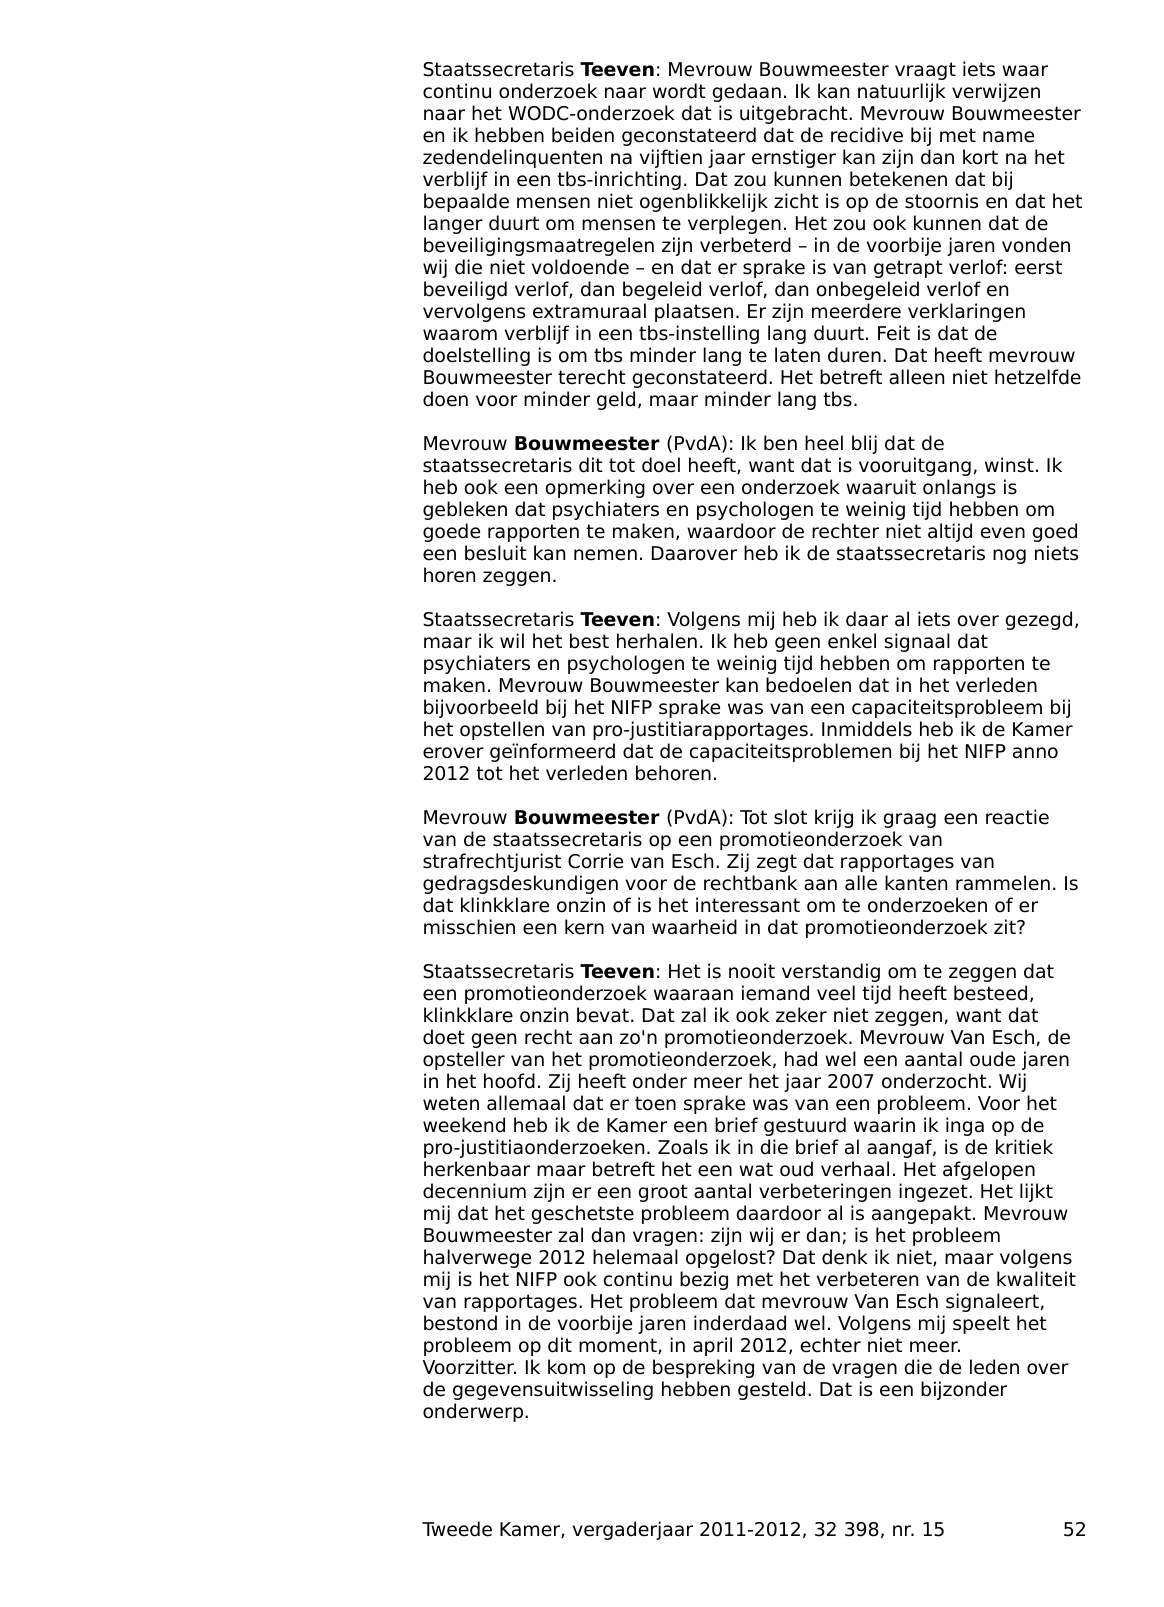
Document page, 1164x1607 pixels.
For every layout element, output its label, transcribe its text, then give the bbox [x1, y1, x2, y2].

text Voorzitter. Ik kom op de bespreking van de vragen die de leden over de gegevensuitwisseling hebben gesteld. Dat is een bijzonder onderwerp. [422, 1357, 1087, 1423]
text Mevrouw Bouwmeester (PvdA): Tot slot krijg ik graag een reactie van de staatssecretaris op een promotieonderzoek van strafrechtjurist Corrie van Esch. Zij zegt dat rapportages van gedragsdeskundigen voor de rechtbank aan alle kanten rammelen. Is dat klinkklare onzin of is het interessant om te onderzoeken of er misschien een kern van waarheid in dat promotieonderzoek zit? [422, 807, 1087, 939]
text Staatssecretaris Teeven: Mevrouw Bouwmeester vraagt iets waar continu onderzoek naar wordt gedaan. Ik kan natuurlijk verwijzen naar het WODC-onderzoek dat is uitgebracht. Mevrouw Bouwmeester en ik hebben beiden geconstateerd dat de recidive bij met name zedendelinquenten na vijftien jaar ernstiger kan zijn dan kort na het verblijf in een tbs-inrichting. Dat zou kunnen betekenen dat bij bepaalde mensen niet ogenblikkelijk zicht is op de stoornis en dat het langer duurt om mensen te verplegen. Het zou ook kunnen dat de beveiligingsmaatregelen zijn verbeterd – in de voorbije jaren vonden wij die niet voldoende – en dat er sprake is van getrapt verlof: eerst beveiligd verlof, dan begeleid verlof, dan onbegeleid verlof en vervolgens extramuraal plaatsen. Er zijn meerdere verklaringen waarom verblijf in een tbs-instelling lang duurt. Feit is dat de doelstelling is om tbs minder lang te laten duren. Dat heeft mevrouw Bouwmeester terecht geconstateerd. Het betreft alleen niet hetzelfde doen voor minder geld, maar minder lang tbs. [422, 59, 1087, 411]
text Mevrouw Bouwmeester (PvdA): Ik ben heel blij dat de staatssecretaris dit tot doel heeft, want dat is vooruitgang, winst. Ik heb ook een opmerking over een onderzoek waaruit onlangs is gebleken dat psychiaters en psychologen te weinig tijd hebben om goede rapporten te maken, waardoor de rechter niet altijd even goed een besluit kan nemen. Daarover heb ik de staatssecretaris nog niets horen zeggen. [422, 433, 1087, 587]
text Staatssecretaris Teeven: Volgens mij heb ik daar al iets over gezegd, maar ik wil het best herhalen. Ik heb geen enkel signaal dat psychiaters en psychologen te weinig tijd hebben om rapporten te maken. Mevrouw Bouwmeester kan bedoelen dat in het verleden bijvoorbeeld bij het NIFP sprake was van een capaciteitsprobleem bij het opstellen van pro-justitiarapportages. Inmiddels heb ik de Kamer erover geïnformeerd dat de capaciteitsproblemen bij het NIFP anno 2012 tot het verleden behoren. [422, 609, 1087, 785]
text Staatssecretaris Teeven: Het is nooit verstandig om te zeggen dat een promotieonderzoek waaraan iemand veel tijd heeft besteed, klinkklare onzin bevat. Dat zal ik ook zeker niet zeggen, want dat doet geen recht aan zo'n promotieonderzoek. Mevrouw Van Esch, de opsteller van het promotieonderzoek, had wel een aantal oude jaren in het hoofd. Zij heeft onder meer het jaar 2007 onderzocht. Wij weten allemaal dat er toen sprake was van een probleem. Voor het weekend heb ik de Kamer een brief gestuurd waarin ik inga op de pro-justitiaonderzoeken. Zoals ik in die brief al aangaf, is de kritiek herkenbaar maar betreft het een wat oud verhaal. Het afgelopen decennium zijn er een groot aantal verbeteringen ingezet. Het lijkt mij dat het geschetste probleem daardoor al is aangepakt. Mevrouw Bouwmeester zal dan vragen: zijn wij er dan; is het probleem halverwege 2012 helemaal opgelost? Dat denk ik niet, maar volgens mij is het NIFP ook continu bezig met het verbeteren van de kwaliteit van rapportages. Het probleem dat mevrouw Van Esch signaleert, bestond in de voorbije jaren inderdaad wel. Volgens mij speelt het probleem op dit moment, in april 2012, echter niet meer. [422, 961, 1087, 1357]
